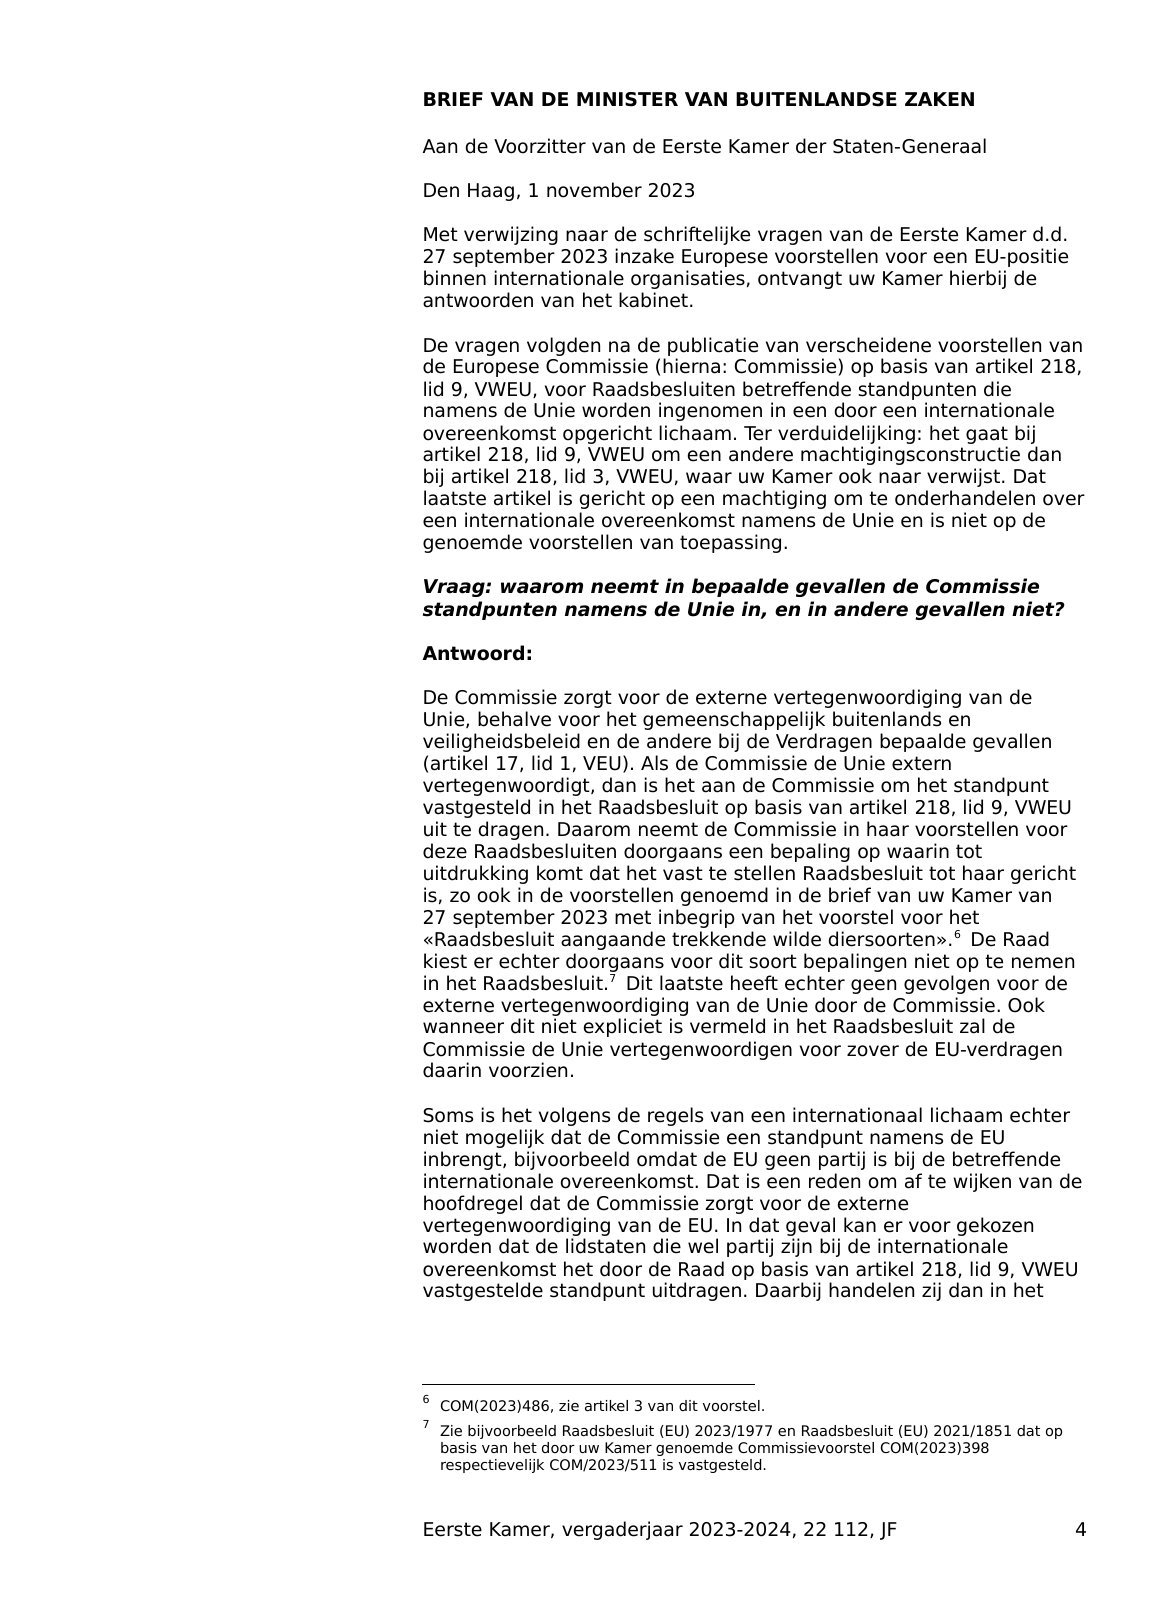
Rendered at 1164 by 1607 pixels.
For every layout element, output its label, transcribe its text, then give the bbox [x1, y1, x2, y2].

text Aan de Voorzitter van de Eerste Kamer der Staten-Generaal [422, 136, 1087, 158]
text Zie bijvoorbeeld Raadsbesluit (EU) 2023/1977 en Raadsbesluit (EU) 2021/1851 dat op basis van het door uw Kamer genoemde Commissievoorstel COM(2023)398 respectievelijk COM/2023/511 is vastgesteld. [422, 1418, 1087, 1474]
subtitle BRIEF VAN DE MINISTER VAN BUITENLANDSE ZAKEN [422, 89, 1087, 111]
text De vragen volgden na de publicatie van verscheidene voorstellen van de Europese Commissie (hierna: Commissie) op basis van artikel 218, lid 9, VWEU, voor Raadsbesluiten betreffende standpunten die namens de Unie worden ingenomen in een door een internationale overeenkomst opgericht lichaam. Ter verduidelijking: het gaat bij artikel 218, lid 9, VWEU om een andere machtigingsconstructie dan bij artikel 218, lid 3, VWEU, waar uw Kamer ook naar verwijst. Dat laatste artikel is gericht op een machtiging om te onderhandelen over een internationale overeenkomst namens de Unie en is niet op de genoemde voorstellen van toepassing. [422, 334, 1087, 554]
text Den Haag, 1 november 2023 [422, 180, 1087, 202]
text De Commissie zorgt voor de externe vertegenwoordiging van de Unie, behalve voor het gemeenschappelijk buitenlands en veiligheidsbeleid en de andere bij de Verdragen bepaalde gevallen (artikel 17, lid 1, VEU). Als de Commissie de Unie extern vertegenwoordigt, dan is het aan de Commissie om het standpunt vastgesteld in het Raadsbesluit op basis van artikel 218, lid 9, VWEU uit te dragen. Daarom neemt de Commissie in haar voorstellen voor deze Raadsbesluiten doorgaans een bepaling op waarin tot uitdrukking komt dat het vast te stellen Raadsbesluit tot haar gericht is, zo ook in de voorstellen genoemd in de brief van uw Kamer van 27 september 2023 met inbegrip van het voorstel voor het «Raadsbesluit aangaande trekkende wilde diersoorten». De Raad kiest er echter doorgaans voor dit soort bepalingen niet op te nemen in het Raadsbesluit. Dit laatste heeft echter geen gevolgen voor de externe vertegenwoordiging van de Unie door de Commissie. Ook wanneer dit niet expliciet is vermeld in het Raadsbesluit zal de Commissie de Unie vertegenwoordigen voor zover de EU-verdragen daarin voorzien. [422, 687, 1087, 1082]
text Soms is het volgens de regels van een internationaal lichaam echter niet mogelijk dat de Commissie een standpunt namens de EU inbrengt, bijvoorbeeld omdat de EU geen partij is bij de betreffende internationale overeenkomst. Dat is een reden om af te wijken van de hoofdregel dat de Commissie zorgt voor de externe vertegenwoordiging van de EU. In dat geval kan er voor gekozen worden dat de lidstaten die wel partij zijn bij de internationale overeenkomst het door de Raad op basis van artikel 218, lid 9, VWEU vastgestelde standpunt uitdragen. Daarbij handelen zij dan in het [422, 1104, 1087, 1302]
text COM(2023)486, zie artikel 3 van dit voorstel. [422, 1393, 1087, 1416]
subtitle Antwoord: [422, 643, 1087, 664]
text Met verwijzing naar de schriftelijke vragen van de Eerste Kamer d.d. 27 september 2023 inzake Europese voorstellen voor een EU-positie binnen internationale organisaties, ontvangt uw Kamer hierbij de antwoorden van het kabinet. [422, 224, 1087, 312]
subtitle Vraag: waarom neemt in bepaalde gevallen de Commissie standpunten namens de Unie in, en in andere gevallen niet? [422, 576, 1087, 620]
